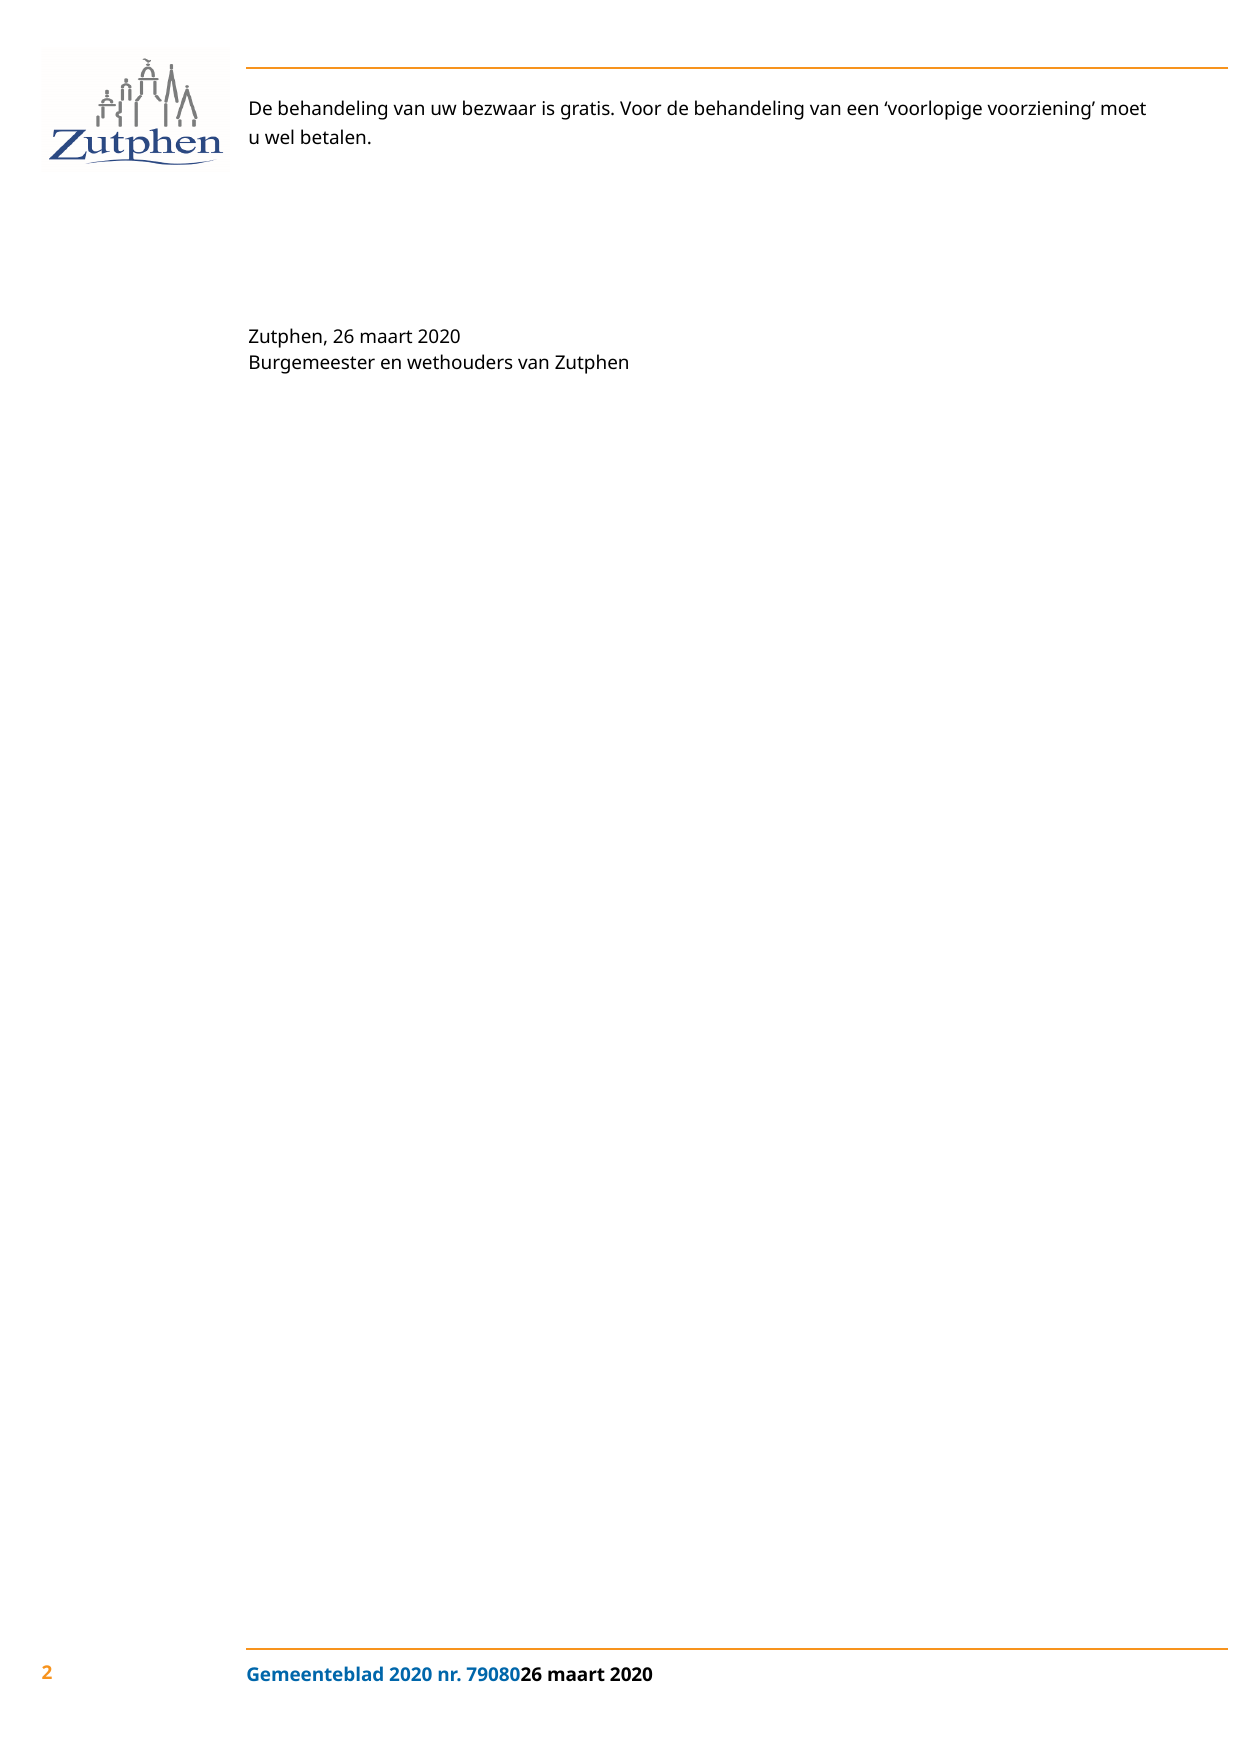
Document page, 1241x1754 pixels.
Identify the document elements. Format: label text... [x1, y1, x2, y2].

text Burgemeester en wethouders van Zutphen [248, 349, 1152, 375]
picture [41, 47, 231, 172]
text De behandeling van uw bezwaar is gratis. Voor de behandeling van een ‘voorlopige voorziening’ moet u wel betalen. [248, 95, 1152, 150]
text Zutphen, 26 maart 2020 [248, 323, 1152, 349]
